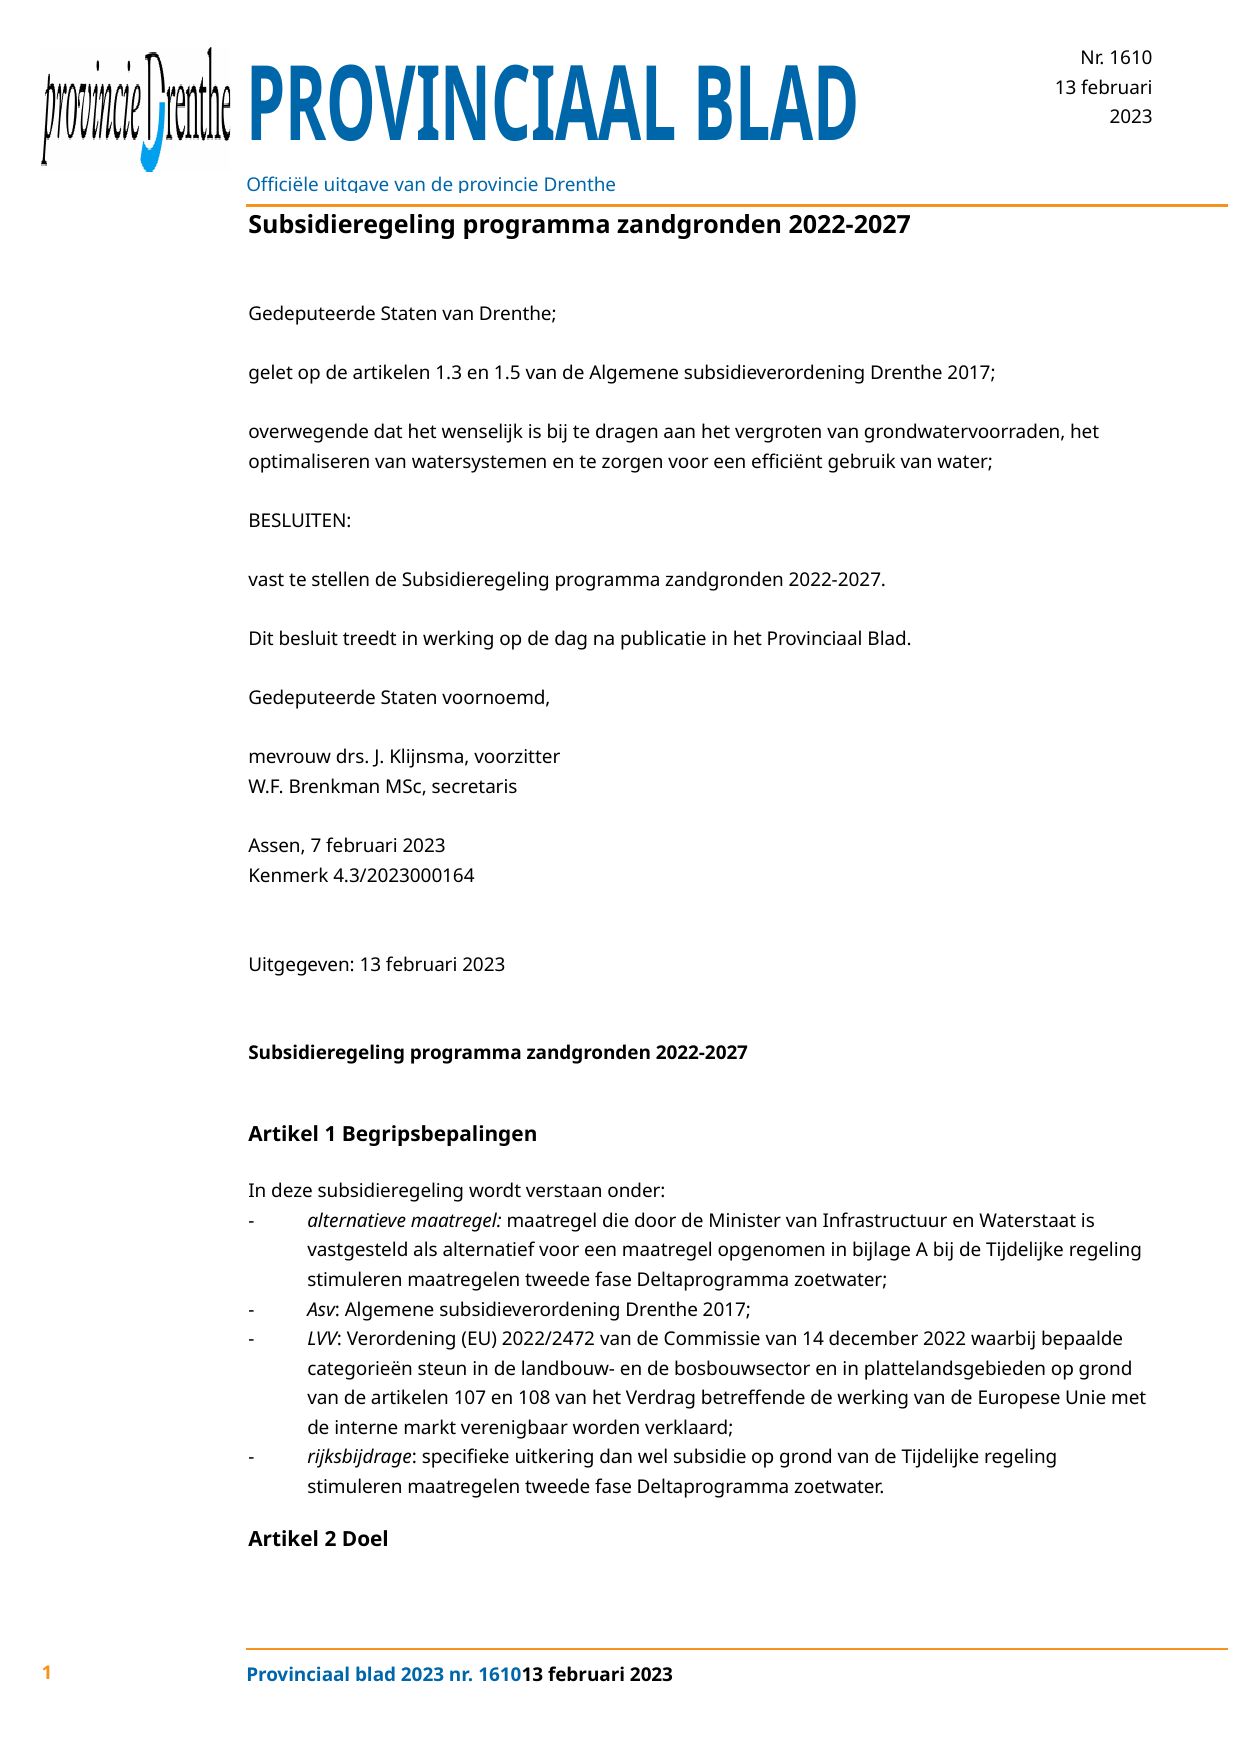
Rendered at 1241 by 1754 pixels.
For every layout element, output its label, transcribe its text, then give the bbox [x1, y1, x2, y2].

text mevrouw drs. J. Klijnsma, voorzitter [248, 744, 1152, 769]
text overwegende dat het wenselijk is bij te dragen aan het vergroten van grondwatervoorraden, het optimaliseren van watersystemen en te zorgen voor een efficiënt gebruik van water; [248, 418, 1152, 473]
text Subsidieregeling programma zandgronden 2022-2027 [248, 207, 1152, 241]
text Subsidieregeling programma zandgronden 2022-2027 [248, 1039, 1152, 1065]
text Assen, 7 februari 2023 [248, 832, 1152, 858]
text Uitgegeven: 13 februari 2023 [248, 951, 1152, 976]
text W.F. Brenkman MSc, secretaris [248, 773, 1152, 799]
text gelet op de artikelen 1.3 en 1.5 van de Algemene subsidieverordening Drenthe 2017; [248, 359, 1152, 385]
list alternatieve maatregel: maatregel die door de Minister van Infrastructuur en Waterstaat is vastgesteld als alternatief voor een maatregel opgenomen in bijlage A bij de Tijdelijke regeling stimuleren maatregelen tweede fase Deltaprogramma zoetwater; [248, 1207, 1152, 1292]
text Dit besluit treedt in werking op de dag na publicatie in het Provinciaal Blad. [248, 625, 1152, 651]
text Kenmerk 4.3/2023000164 [248, 862, 1152, 888]
list Asv: Algemene subsidieverordening Drenthe 2017; [248, 1296, 1152, 1322]
text Artikel 1 Begripsbepalingen [248, 1119, 1152, 1148]
text Artikel 2 Doel [248, 1524, 1152, 1552]
text In deze subsidieregeling wordt verstaan onder: [248, 1177, 1152, 1203]
text Gedeputeerde Staten voornoemd, [248, 684, 1152, 710]
list LVV: Verordening (EU) 2022/2472 van de Commissie van 14 december 2022 waarbij bepaalde categorieën steun in de landbouw- en de bosbouwsector en in plattelandsgebieden op grond van de artikelen 107 en 108 van het Verdrag betreffende de werking van de Europese Unie met de interne markt verenigbaar worden verklaard; [248, 1325, 1152, 1440]
text BESLUITEN: [248, 507, 1152, 533]
picture [41, 47, 231, 172]
text Gedeputeerde Staten van Drenthe; [248, 300, 1152, 326]
text vast te stellen de Subsidieregeling programma zandgronden 2022-2027. [248, 566, 1152, 592]
list rijksbijdrage: specifieke uitkering dan wel subsidie op grond van de Tijdelijke regeling stimuleren maatregelen tweede fase Deltaprogramma zoetwater. [248, 1444, 1152, 1499]
